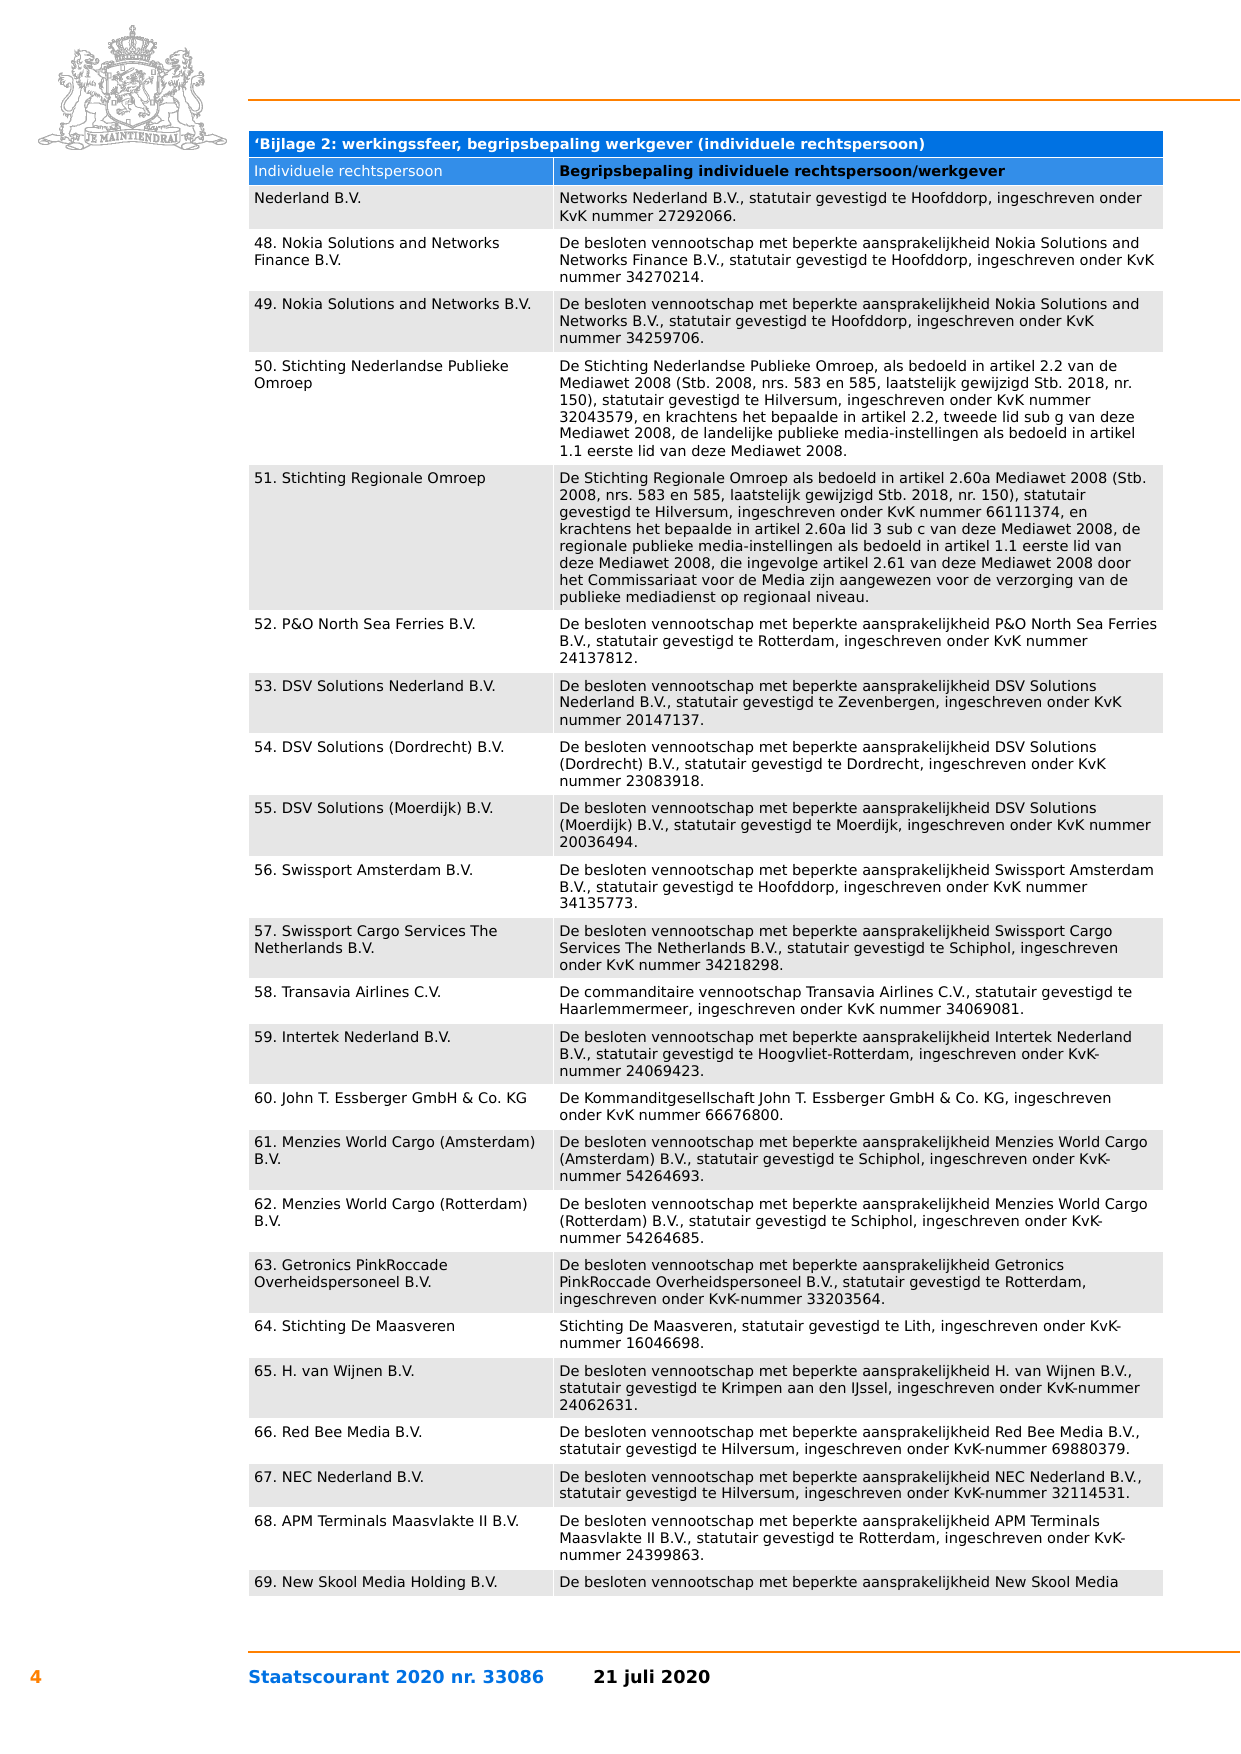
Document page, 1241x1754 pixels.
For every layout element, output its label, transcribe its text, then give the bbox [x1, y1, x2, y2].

table_cell 52. P&O North Sea Ferries B.V. [249, 611, 553, 672]
table_cell 65. H. van Wijnen B.V. [249, 1358, 553, 1418]
table_cell Begripsbepaling individuele rechtspersoon/werkgever [554, 158, 1163, 185]
table_cell De besloten vennootschap met beperkte aansprakelijkheid Nokia Solutions and Networks B.V., statutair gevestigd te Hoofddorp, ingeschreven onder KvK nummer 34259706. [554, 291, 1163, 352]
table_cell De besloten vennootschap met beperkte aansprakelijkheid Swissport Amsterdam B.V., statutair gevestigd te Hoofddorp, ingeschreven onder KvK nummer 34135773. [554, 857, 1163, 917]
table_cell Stichting De Maasveren, statutair gevestigd te Lith, ingeschreven onder KvK-nummer 16046698. [554, 1314, 1163, 1357]
table_cell De commanditaire vennootschap Transavia Airlines C.V., statutair gevestigd te Haarlemmermeer, ingeschreven onder KvK nummer 34069081. [554, 980, 1163, 1023]
table_cell Networks Nederland B.V., statutair gevestigd te Hoofddorp, ingeschreven onder KvK nummer 27292066. [554, 186, 1163, 229]
table_cell 68. APM Terminals Maasvlakte II B.V. [249, 1508, 553, 1568]
table_cell De besloten vennootschap met beperkte aansprakelijkheid DSV Solutions (Dordrecht) B.V., statutair gevestigd te Dordrecht, ingeschreven onder KvK nummer 23083918. [554, 734, 1163, 794]
table_cell De besloten vennootschap met beperkte aansprakelijkheid DSV Solutions Nederland B.V., statutair gevestigd te Zevenbergen, ingeschreven onder KvK nummer 20147137. [554, 673, 1163, 733]
table_cell 67. NEC Nederland B.V. [249, 1464, 553, 1507]
table_cell Nederland B.V. [249, 186, 553, 229]
table_cell De besloten vennootschap met beperkte aansprakelijkheid Nokia Solutions and Networks Finance B.V., statutair gevestigd te Hoofddorp, ingeschreven onder KvK nummer 34270214. [554, 230, 1163, 290]
table_cell 61. Menzies World Cargo (Amsterdam) B.V. [249, 1130, 553, 1190]
table_cell 69. New Skool Media Holding B.V. [249, 1570, 553, 1596]
table_cell De Stichting Regionale Omroep als bedoeld in artikel 2.60a Mediawet 2008 (Stb. 2008, nrs. 583 en 585, laatstelijk gewijzigd Stb. 2018, nr. 150), statutair gevestigd te Hilversum, ingeschreven onder KvK nummer 66111374, en krachtens het bepaalde in artikel 2.60a lid 3 sub c van deze Mediawet 2008, de regionale publieke media-instellingen als bedoeld in artikel 1.1 eerste lid van deze Mediawet 2008, die ingevolge artikel 2.61 van deze Mediawet 2008 door het Commissariaat voor de Media zijn aangewezen voor de verzorging van de publieke mediadienst op regionaal niveau. [554, 465, 1163, 610]
table_cell 60. John T. Essberger GmbH & Co. KG [249, 1085, 553, 1128]
table_cell De besloten vennootschap met beperkte aansprakelijkheid APM Terminals Maasvlakte II B.V., statutair gevestigd te Rotterdam, ingeschreven onder KvK-nummer 24399863. [554, 1508, 1163, 1568]
table_cell 53. DSV Solutions Nederland B.V. [249, 673, 553, 733]
table_cell De besloten vennootschap met beperkte aansprakelijkheid Menzies World Cargo (Amsterdam) B.V., statutair gevestigd te Schiphol, ingeschreven onder KvK-nummer 54264693. [554, 1130, 1163, 1190]
table_cell 66. Red Bee Media B.V. [249, 1419, 553, 1463]
table_cell 57. Swissport Cargo Services The Netherlands B.V. [249, 918, 553, 978]
table_cell 51. Stichting Regionale Omroep [249, 465, 553, 610]
table_cell 55. DSV Solutions (Moerdijk) B.V. [249, 795, 553, 856]
table_cell De besloten vennootschap met beperkte aansprakelijkheid Getronics PinkRoccade Overheidspersoneel B.V., statutair gevestigd te Rotterdam, ingeschreven onder KvK-nummer 33203564. [554, 1252, 1163, 1313]
table_cell De besloten vennootschap met beperkte aansprakelijkheid Intertek Nederland B.V., statutair gevestigd te Hoogvliet-Rotterdam, ingeschreven onder KvK-nummer 24069423. [554, 1024, 1163, 1084]
table_cell De besloten vennootschap met beperkte aansprakelijkheid New Skool Media [554, 1570, 1163, 1596]
table_cell 64. Stichting De Maasveren [249, 1314, 553, 1357]
table_cell De besloten vennootschap met beperkte aansprakelijkheid Menzies World Cargo (Rotterdam) B.V., statutair gevestigd te Schiphol, ingeschreven onder KvK-nummer 54264685. [554, 1191, 1163, 1251]
table_cell 62. Menzies World Cargo (Rotterdam) B.V. [249, 1191, 553, 1251]
table_cell 63. Getronics PinkRoccade Overheidspersoneel B.V. [249, 1252, 553, 1313]
table_cell De besloten vennootschap met beperkte aansprakelijkheid DSV Solutions (Moerdijk) B.V., statutair gevestigd te Moerdijk, ingeschreven onder KvK nummer 20036494. [554, 795, 1163, 856]
table_cell 59. Intertek Nederland B.V. [249, 1024, 553, 1084]
table_cell De besloten vennootschap met beperkte aansprakelijkheid Swissport Cargo Services The Netherlands B.V., statutair gevestigd te Schiphol, ingeschreven onder KvK nummer 34218298. [554, 918, 1163, 978]
table_cell Individuele rechtspersoon [249, 158, 553, 185]
picture [38, 25, 227, 150]
table_cell De Kommanditgesellschaft John T. Essberger GmbH & Co. KG, ingeschreven onder KvK nummer 66676800. [554, 1085, 1163, 1128]
table_cell De besloten vennootschap met beperkte aansprakelijkheid H. van Wijnen B.V., statutair gevestigd te Krimpen aan den IJssel, ingeschreven onder KvK-nummer 24062631. [554, 1358, 1163, 1418]
table_cell 49. Nokia Solutions and Networks B.V. [249, 291, 553, 352]
table_cell 50. Stichting Nederlandse Publieke Omroep [249, 353, 553, 464]
table_cell 48. Nokia Solutions and Networks Finance B.V. [249, 230, 553, 290]
table_cell De Stichting Nederlandse Publieke Omroep, als bedoeld in artikel 2.2 van de Mediawet 2008 (Stb. 2008, nrs. 583 en 585, laatstelijk gewijzigd Stb. 2018, nr. 150), statutair gevestigd te Hilversum, ingeschreven onder KvK nummer 32043579, en krachtens het bepaalde in artikel 2.2, tweede lid sub g van deze Mediawet 2008, de landelijke publieke media-instellingen als bedoeld in artikel 1.1 eerste lid van deze Mediawet 2008. [554, 353, 1163, 464]
table_cell 54. DSV Solutions (Dordrecht) B.V. [249, 734, 553, 794]
table_cell De besloten vennootschap met beperkte aansprakelijkheid P&O North Sea Ferries B.V., statutair gevestigd te Rotterdam, ingeschreven onder KvK nummer 24137812. [554, 611, 1163, 672]
table_cell De besloten vennootschap met beperkte aansprakelijkheid Red Bee Media B.V., statutair gevestigd te Hilversum, ingeschreven onder KvK-nummer 69880379. [554, 1419, 1163, 1463]
table_cell 56. Swissport Amsterdam B.V. [249, 857, 553, 917]
table_header ‘Bijlage 2: werkingssfeer, begripsbepaling werkgever (individuele rechtspersoon) [249, 131, 1163, 157]
table_cell 58. Transavia Airlines C.V. [249, 980, 553, 1023]
table_cell De besloten vennootschap met beperkte aansprakelijkheid NEC Nederland B.V., statutair gevestigd te Hilversum, ingeschreven onder KvK-nummer 32114531. [554, 1464, 1163, 1507]
